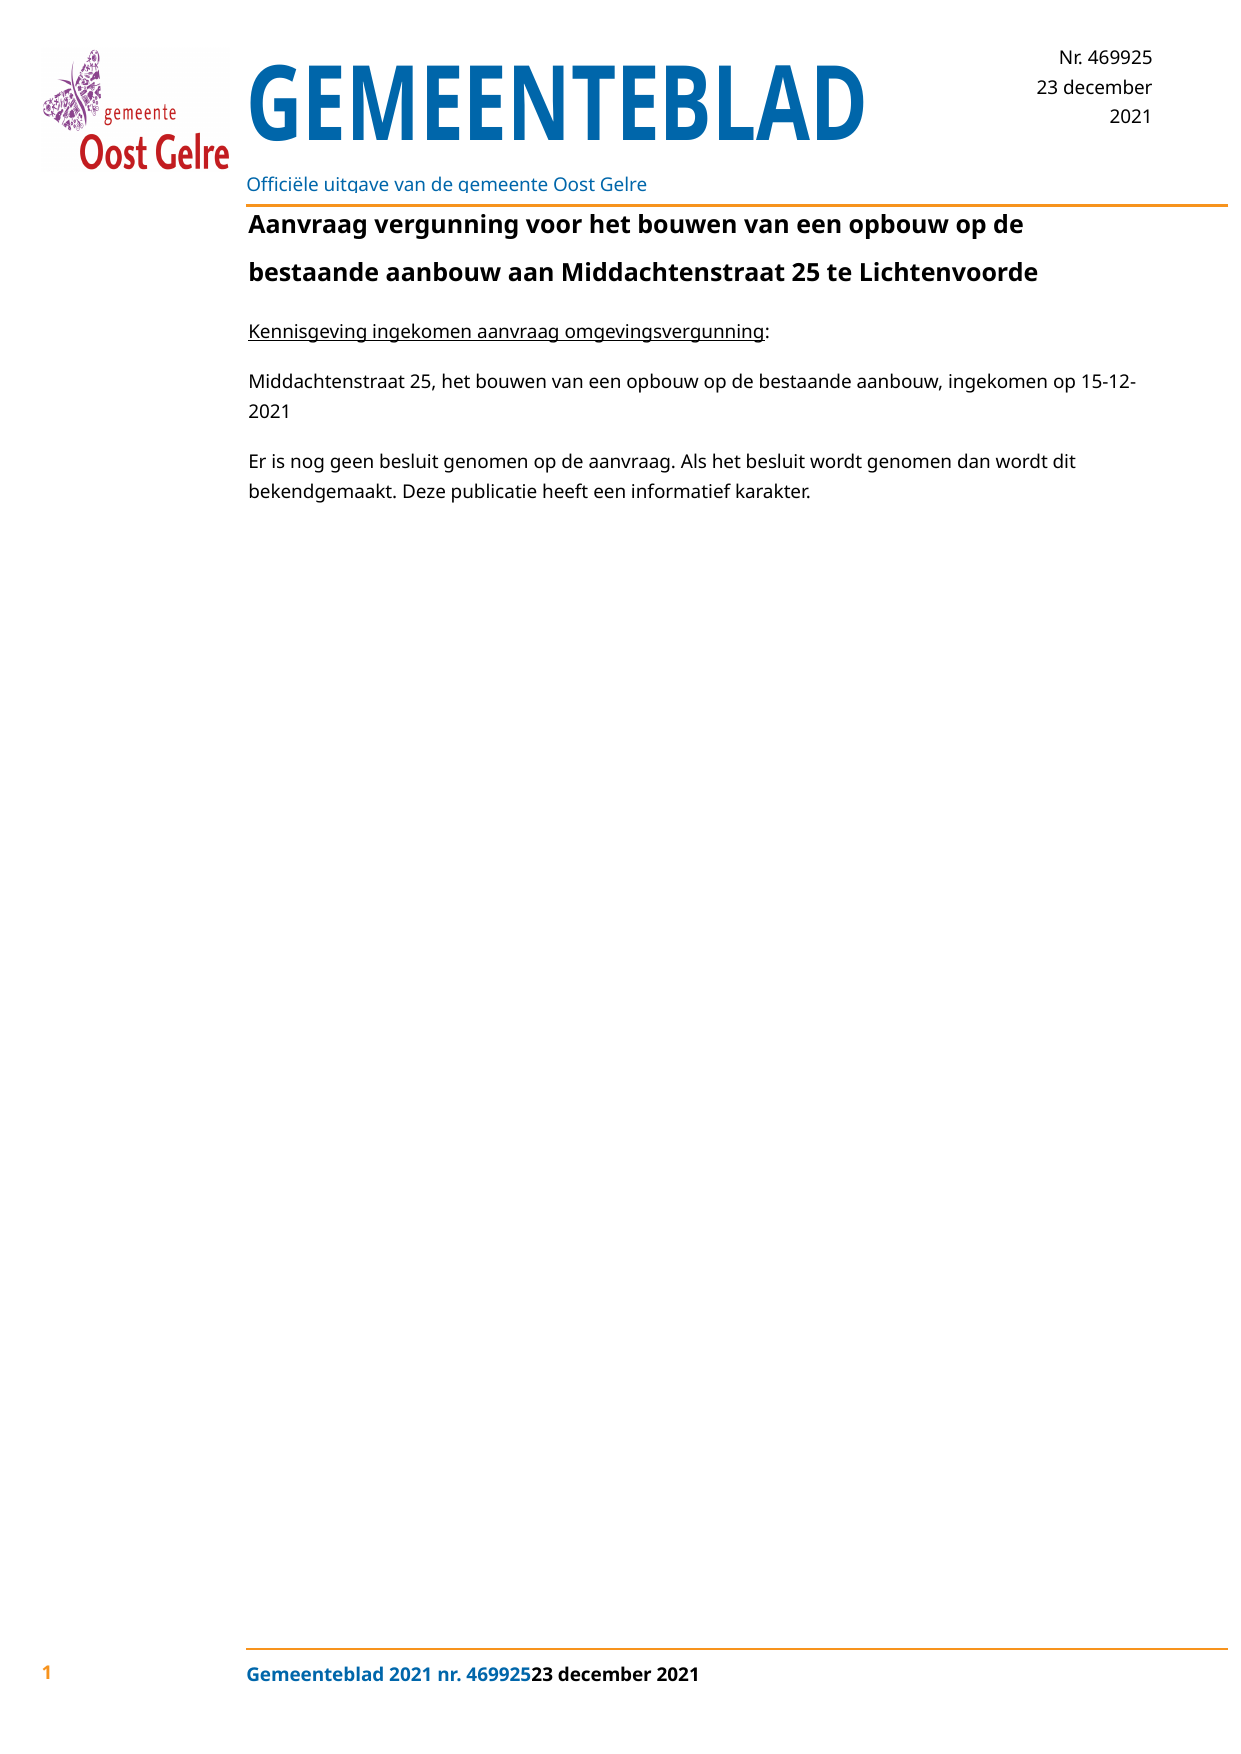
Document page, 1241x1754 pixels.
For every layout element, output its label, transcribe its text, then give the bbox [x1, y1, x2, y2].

text Aanvraag vergunning voor het bouwen van een opbouw op de bestaande aanbouw aan Middachtenstraat 25 te Lichtenvoorde [248, 207, 1152, 288]
text Middachtenstraat 25, het bouwen van een opbouw op de bestaande aanbouw, ingekomen op 15-12-2021 [248, 368, 1152, 424]
text Er is nog geen besluit genomen op de aanvraag. Als het besluit wordt genomen dan wordt dit bekendgemaakt. Deze publicatie heeft een informatief karakter. [248, 448, 1152, 504]
text Kennisgeving ingekomen aanvraag omgevingsvergunning: [248, 318, 1152, 344]
picture [41, 47, 231, 172]
